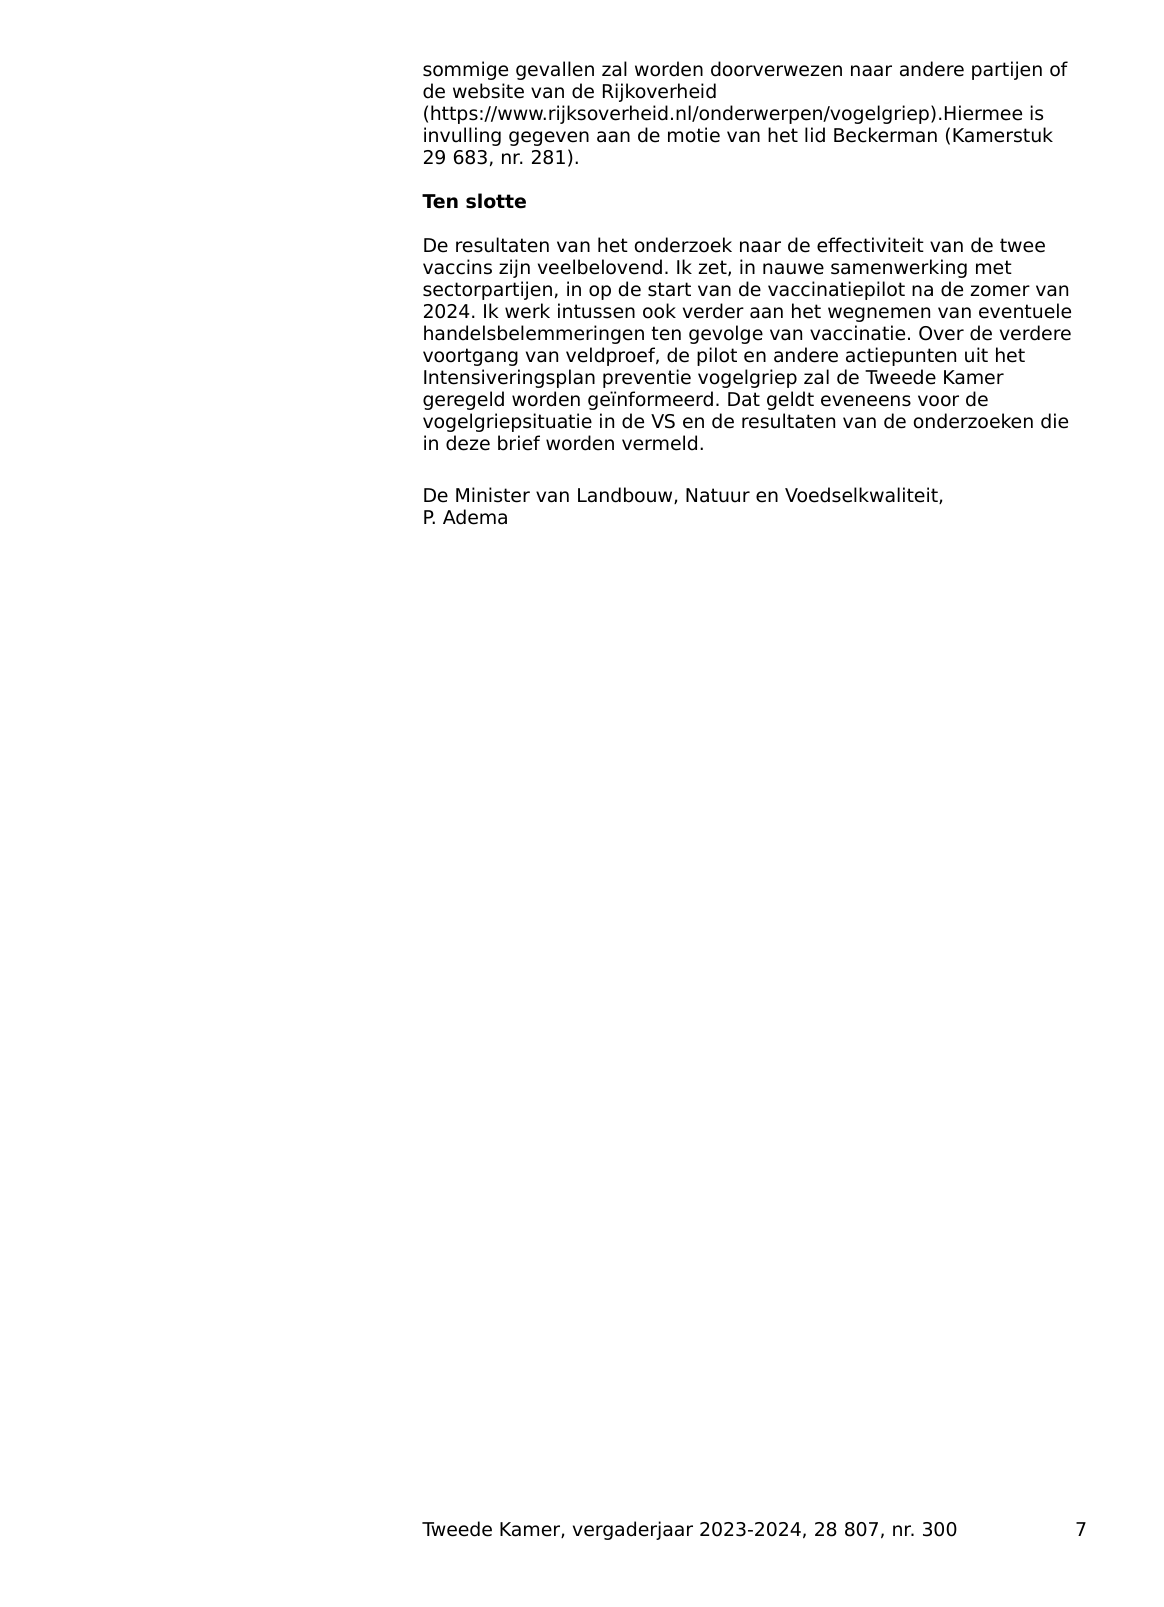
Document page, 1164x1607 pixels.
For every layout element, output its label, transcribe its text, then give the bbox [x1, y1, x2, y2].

text De Minister van Landbouw, Natuur en Voedselkwaliteit, P. Adema [422, 485, 1087, 529]
text De resultaten van het onderzoek naar de effectiviteit van de twee vaccins zijn veelbelovend. Ik zet, in nauwe samenwerking met sectorpartijen, in op de start van de vaccinatiepilot na de zomer van 2024. Ik werk intussen ook verder aan het wegnemen van eventuele handelsbelemmeringen ten gevolge van vaccinatie. Over de verdere voortgang van veldproef, de pilot en andere actiepunten uit het Intensiveringsplan preventie vogelgriep zal de Tweede Kamer geregeld worden geïnformeerd. Dat geldt eveneens voor de vogelgriepsituatie in de VS en de resultaten van de onderzoeken die in deze brief worden vermeld. [422, 235, 1087, 455]
text sommige gevallen zal worden doorverwezen naar andere partijen of de website van de Rijkoverheid (https://www.rijksoverheid.nl/onderwerpen/vogelgriep).Hiermee is invulling gegeven aan de motie van het lid Beckerman (Kamerstuk 29 683, nr. 281). [422, 59, 1087, 169]
subtitle Ten slotte [422, 191, 1087, 213]
